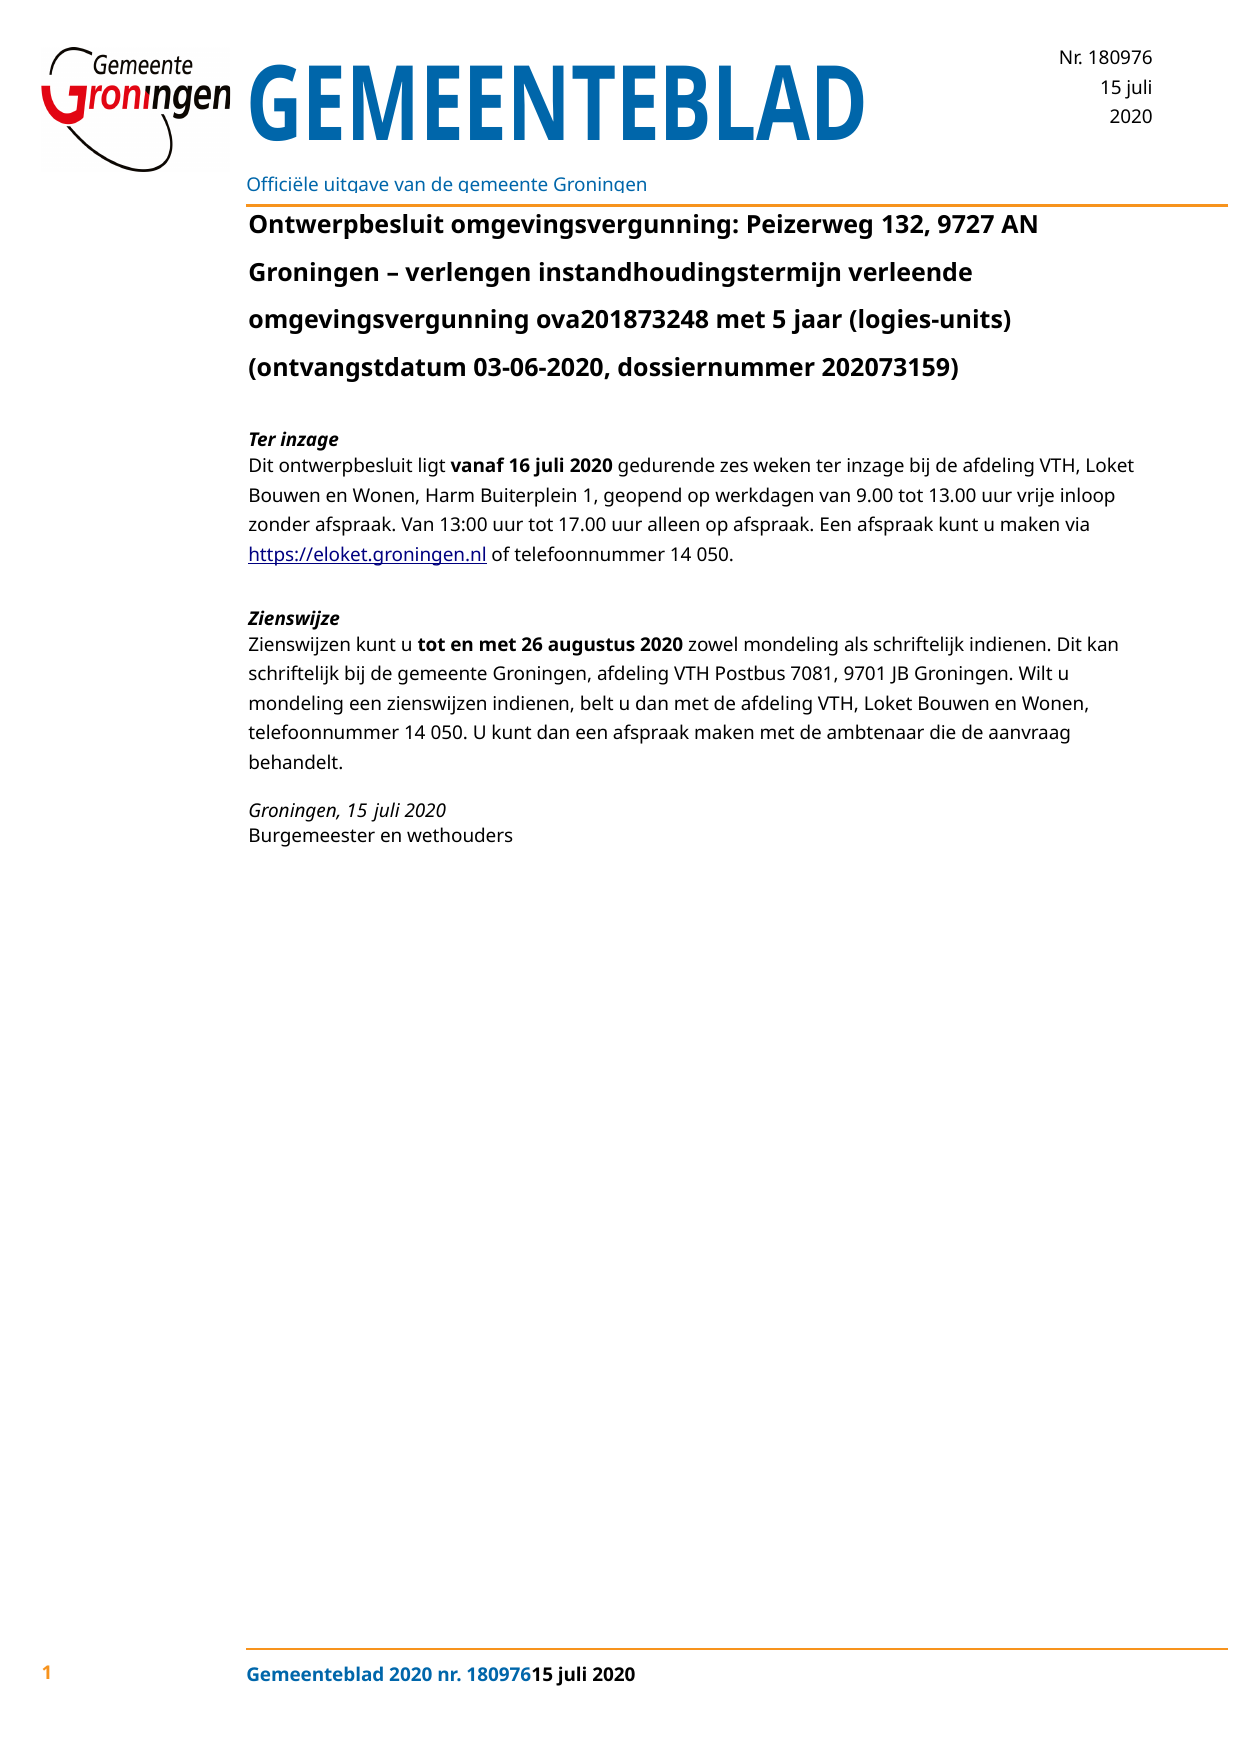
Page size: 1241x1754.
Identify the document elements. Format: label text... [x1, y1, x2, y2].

text Dit ontwerpbesluit ligt vanaf 16 juli 2020 gedurende zes weken ter inzage bij de afdeling VTH, Loket Bouwen en Wonen, Harm Buiterplein 1, geopend op werkdagen van 9.00 tot 13.00 uur vrije inloop zonder afspraak. Van 13:00 uur tot 17.00 uur alleen op afspraak. Een afspraak kunt u maken via https://eloket.groningen.nl of telefoonnummer 14 050. [248, 452, 1152, 567]
text Zienswijzen kunt u tot en met 26 augustus 2020 zowel mondeling als schriftelijk indienen. Dit kan schriftelijk bij de gemeente Groningen, afdeling VTH Postbus 7081, 9701 JB Groningen. Wilt u mondeling een zienswijzen indienen, belt u dan met de afdeling VTH, Loket Bouwen en Wonen, telefoonnummer 14 050. U kunt dan een afspraak maken met de ambtenaar die de aanvraag behandelt. [248, 631, 1152, 775]
picture [41, 47, 231, 172]
text Zienswijze [248, 605, 1152, 631]
text Ter inzage [248, 427, 1152, 452]
text Groningen, 15 juli 2020 [248, 797, 1152, 823]
text Burgemeester en wethouders [248, 823, 1152, 848]
text Ontwerpbesluit omgevingsvergunning: Peizerweg 132, 9727 AN Groningen – verlengen instandhoudingstermijn verleende omgevingsvergunning ova201873248 met 5 jaar (logies-units) (ontvangstdatum 03-06-2020, dossiernummer 202073159) [248, 207, 1152, 384]
